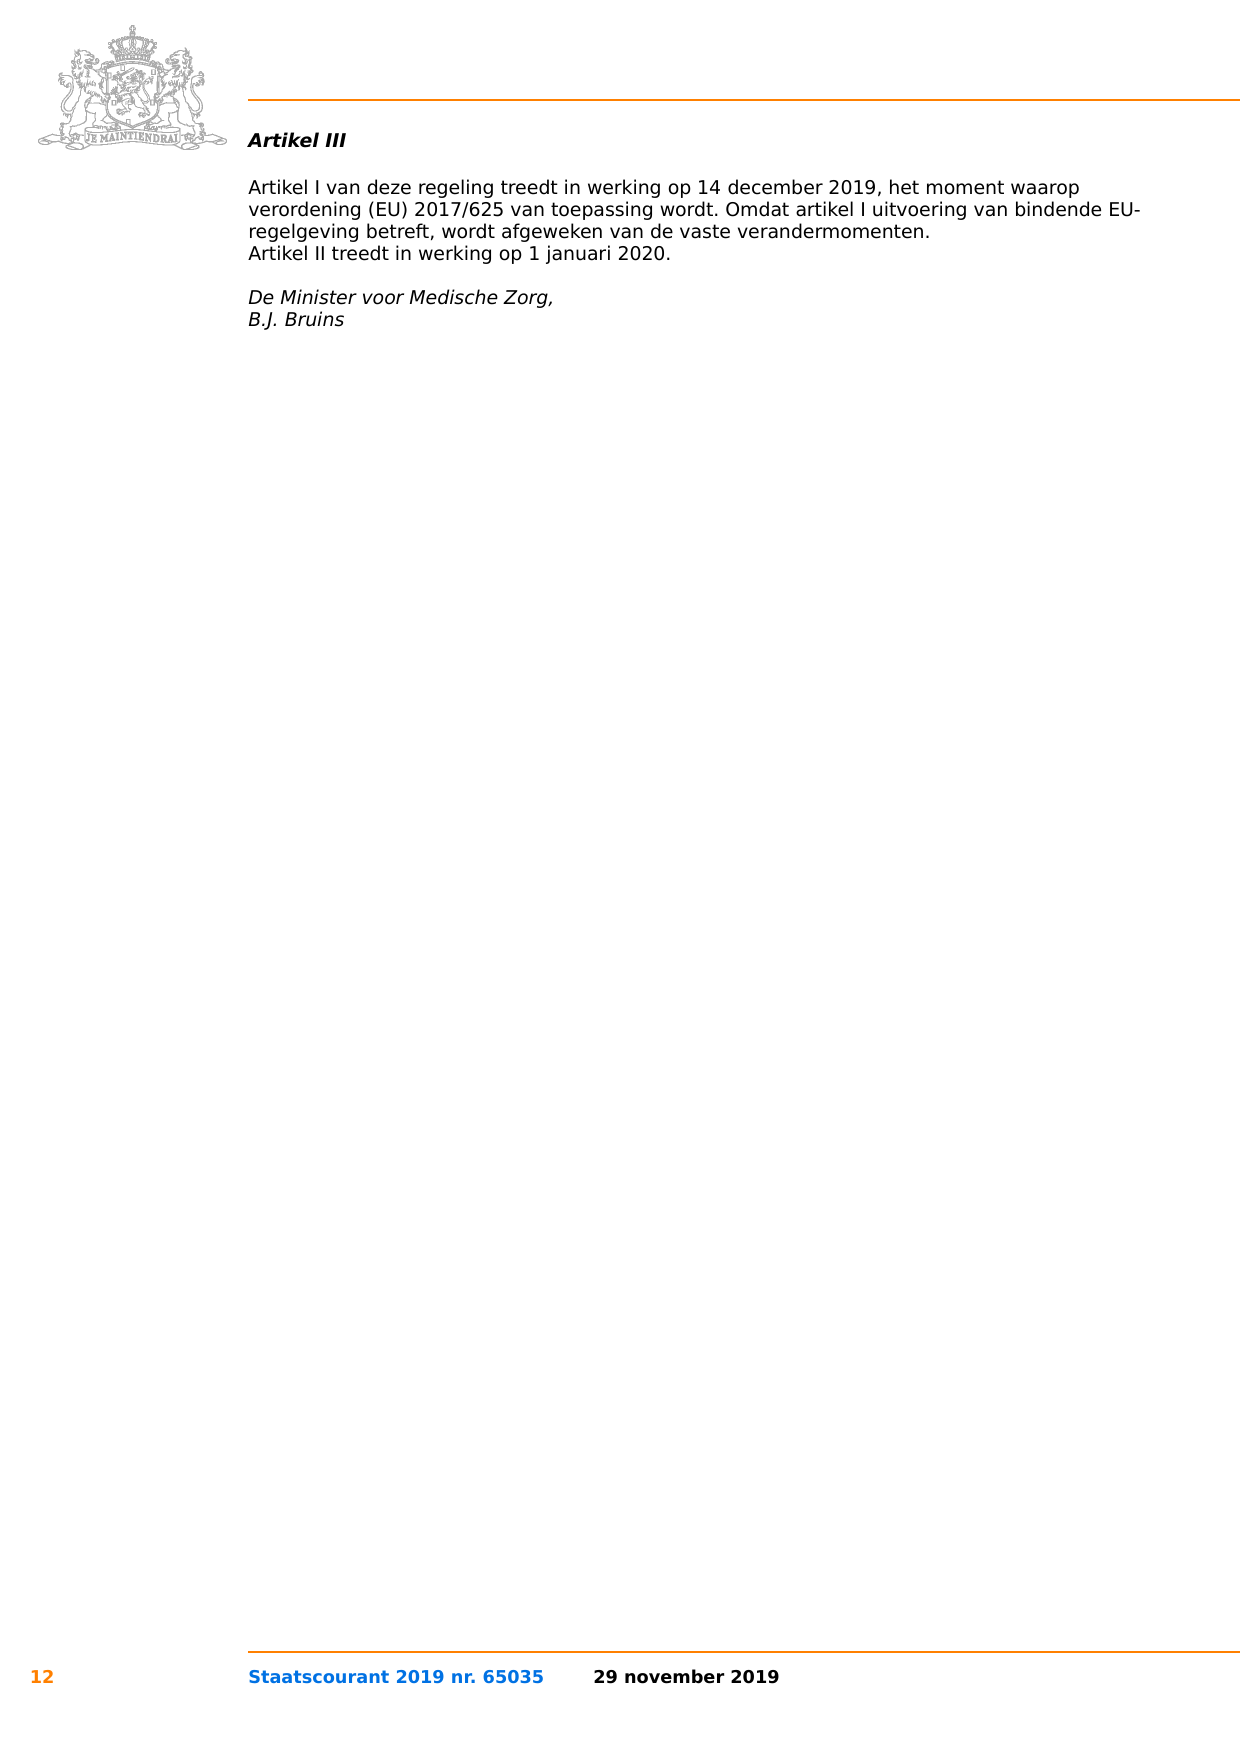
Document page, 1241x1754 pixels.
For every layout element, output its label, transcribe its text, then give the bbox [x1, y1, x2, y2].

text Artikel I van deze regeling treedt in werking op 14 december 2019, het moment waarop verordening (EU) 2017/625 van toepassing wordt. Omdat artikel I uitvoering van bindende EU-regelgeving betreft, wordt afgeweken van de vaste verandermomenten. [248, 177, 1163, 243]
subtitle Artikel III [248, 130, 1163, 152]
picture [38, 25, 227, 150]
text De Minister voor Medische Zorg, B.J. Bruins [248, 287, 1163, 331]
text Artikel II treedt in werking op 1 januari 2020. [248, 243, 1163, 265]
